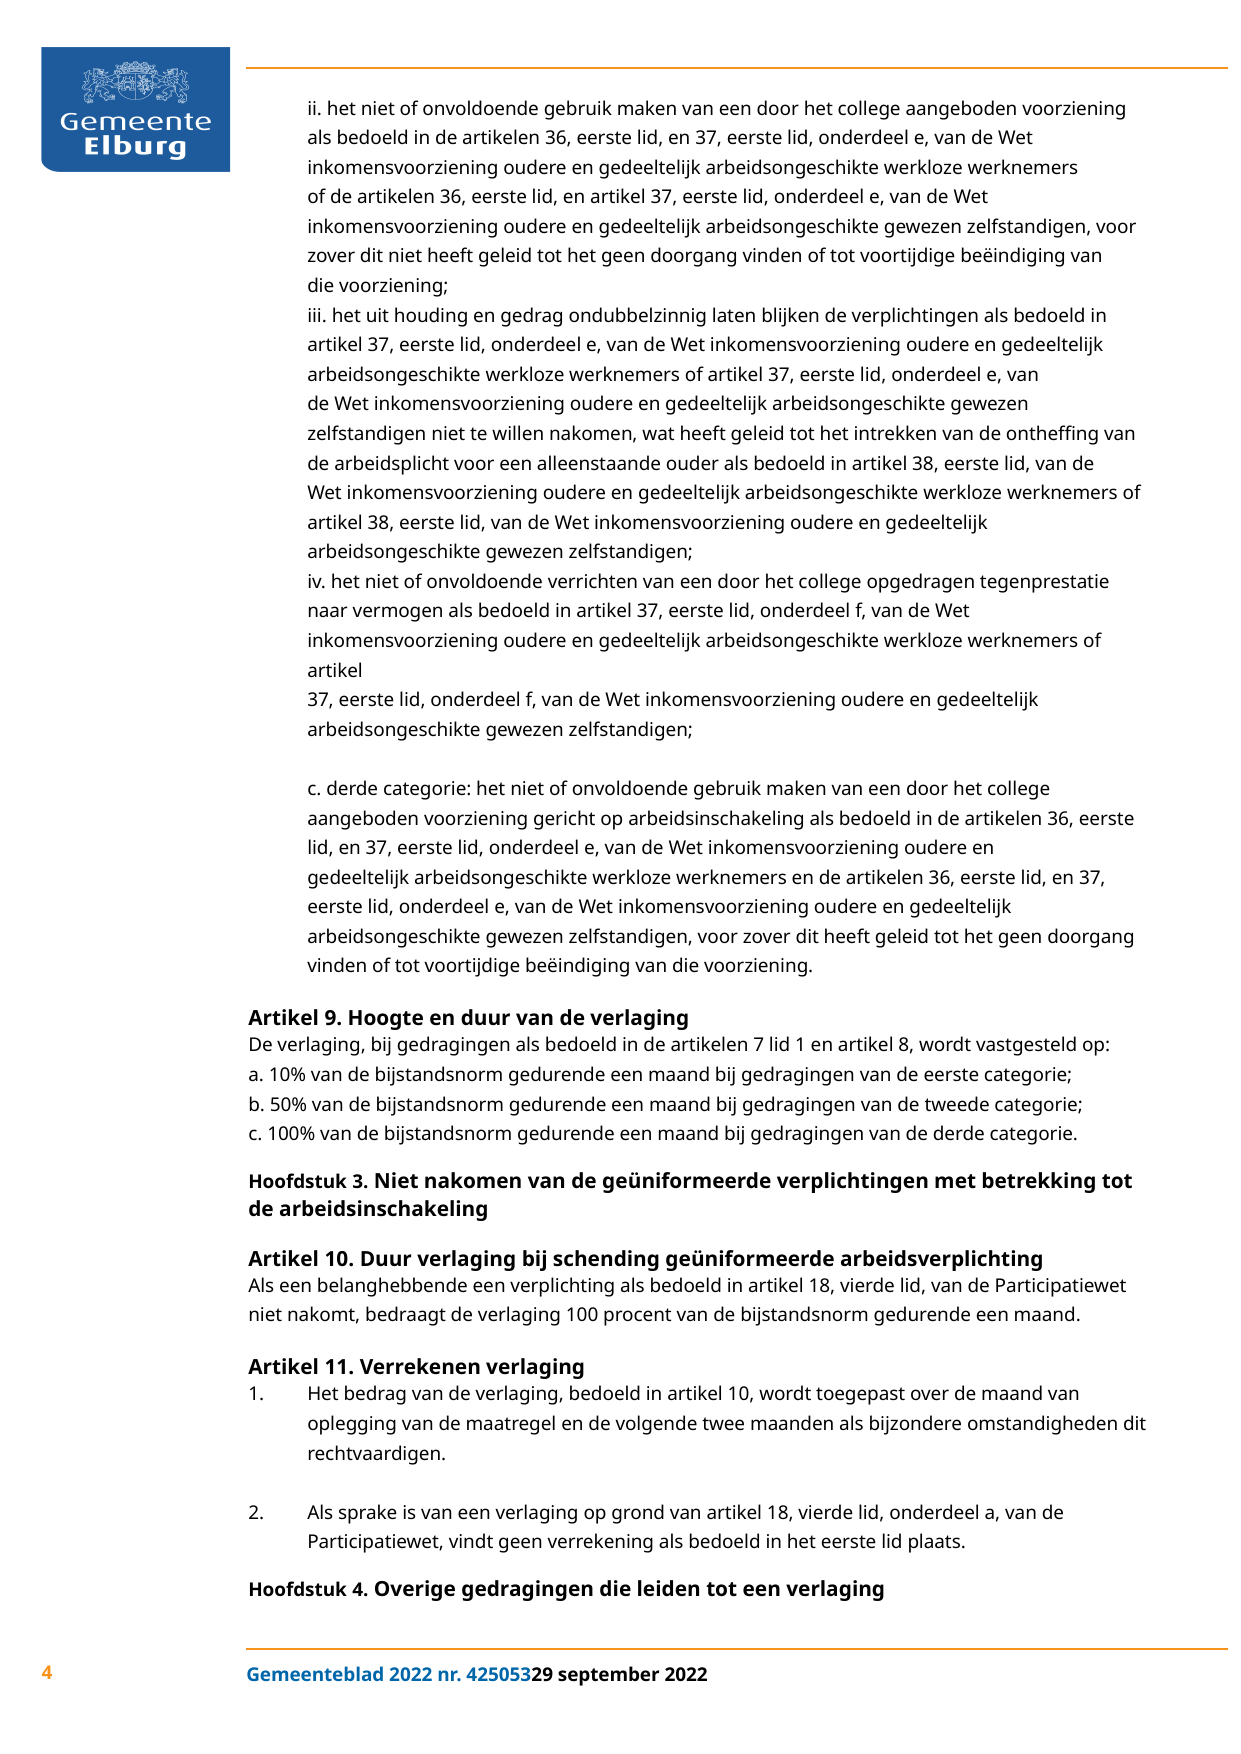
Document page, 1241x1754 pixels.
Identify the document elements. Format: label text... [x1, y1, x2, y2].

text Artikel 11. Verrekenen verlaging [248, 1352, 1152, 1381]
text Artikel 9. Hoogte en duur van de verlaging [248, 1003, 1152, 1032]
list iii. het uit houding en gedrag ondubbelzinnig laten blijken de verplichtingen als bedoeld in artikel 37, eerste lid, onderdeel e, van de Wet inkomensvoorziening oudere en gedeeltelijk arbeidsongeschikte werkloze werknemers of artikel 37, eerste lid, onderdeel e, van [248, 302, 1152, 387]
text Hoofdstuk 3. Niet nakomen van de geüniformeerde verplichtingen met betrekking tot de arbeidsinschakeling [248, 1166, 1152, 1223]
list Het bedrag van de verlaging, bedoeld in artikel 10, wordt toegepast over de maand van oplegging van de maatregel en de volgende twee maanden als bijzondere omstandigheden dit rechtvaardigen. [248, 1381, 1152, 1465]
text b. 50% van de bijstandsnorm gedurende een maand bij gedragingen van de tweede categorie; [248, 1091, 1152, 1116]
list de Wet inkomensvoorziening oudere en gedeeltelijk arbeidsongeschikte gewezen zelfstandigen niet te willen nakomen, wat heeft geleid tot het intrekken van de ontheffing van de arbeidsplicht voor een alleenstaande ouder als bedoeld in artikel 38, eerste lid, van de [248, 391, 1152, 476]
list Als sprake is van een verlaging op grond van artikel 18, vierde lid, onderdeel a, van de Participatiewet, vindt geen verrekening als bedoeld in het eerste lid plaats. [248, 1499, 1152, 1554]
text Hoofdstuk 4. Overige gedragingen die leiden tot een verlaging [248, 1574, 1152, 1602]
list of de artikelen 36, eerste lid, en artikel 37, eerste lid, onderdeel e, van de Wet inkomensvoorziening oudere en gedeeltelijk arbeidsongeschikte gewezen zelfstandigen, voor zover dit niet heeft geleid tot het geen doorgang vinden of tot voortijdige beëindiging van [248, 183, 1152, 268]
picture [41, 47, 231, 172]
list Wet inkomensvoorziening oudere en gedeeltelijk arbeidsongeschikte werkloze werknemers of artikel 38, eerste lid, van de Wet inkomensvoorziening oudere en gedeeltelijk arbeidsongeschikte gewezen zelfstandigen; [248, 479, 1152, 564]
text Artikel 10. Duur verlaging bij schending geüniformeerde arbeidsverplichting [248, 1244, 1152, 1272]
list vinden of tot voortijdige beëindiging van die voorziening. [248, 953, 1152, 978]
list ii. het niet of onvoldoende gebruik maken van een door het college aangeboden voorziening als bedoeld in de artikelen 36, eerste lid, en 37, eerste lid, onderdeel e, van de Wet inkomensvoorziening oudere en gedeeltelijk arbeidsongeschikte werkloze werknemers [248, 95, 1152, 180]
list gedeeltelijk arbeidsongeschikte werkloze werknemers en de artikelen 36, eerste lid, en 37, eerste lid, onderdeel e, van de Wet inkomensvoorziening oudere en gedeeltelijk arbeidsongeschikte gewezen zelfstandigen, voor zover dit heeft geleid tot het geen doorgang [248, 864, 1152, 949]
text Als een belanghebbende een verplichting als bedoeld in artikel 18, vierde lid, van de Participatiewet niet nakomt, bedraagt de verlaging 100 procent van de bijstandsnorm gedurende een maand. [248, 1272, 1152, 1327]
list c. derde categorie: het niet of onvoldoende gebruik maken van een door het college aangeboden voorziening gericht op arbeidsinschakeling als bedoeld in de artikelen 36, eerste lid, en 37, eerste lid, onderdeel e, van de Wet inkomensvoorziening oudere en [248, 775, 1152, 860]
list 37, eerste lid, onderdeel f, van de Wet inkomensvoorziening oudere en gedeeltelijk arbeidsongeschikte gewezen zelfstandigen; [248, 686, 1152, 742]
list iv. het niet of onvoldoende verrichten van een door het college opgedragen tegenprestatie naar vermogen als bedoeld in artikel 37, eerste lid, onderdeel f, van de Wet inkomensvoorziening oudere en gedeeltelijk arbeidsongeschikte werkloze werknemers of artikel [248, 568, 1152, 683]
text c. 100% van de bijstandsnorm gedurende een maand bij gedragingen van de derde categorie. [248, 1120, 1152, 1146]
text De verlaging, bij gedragingen als bedoeld in de artikelen 7 lid 1 en artikel 8, wordt vastgesteld op: [248, 1032, 1152, 1057]
list die voorziening; [248, 272, 1152, 298]
text a. 10% van de bijstandsnorm gedurende een maand bij gedragingen van de eerste categorie; [248, 1061, 1152, 1087]
